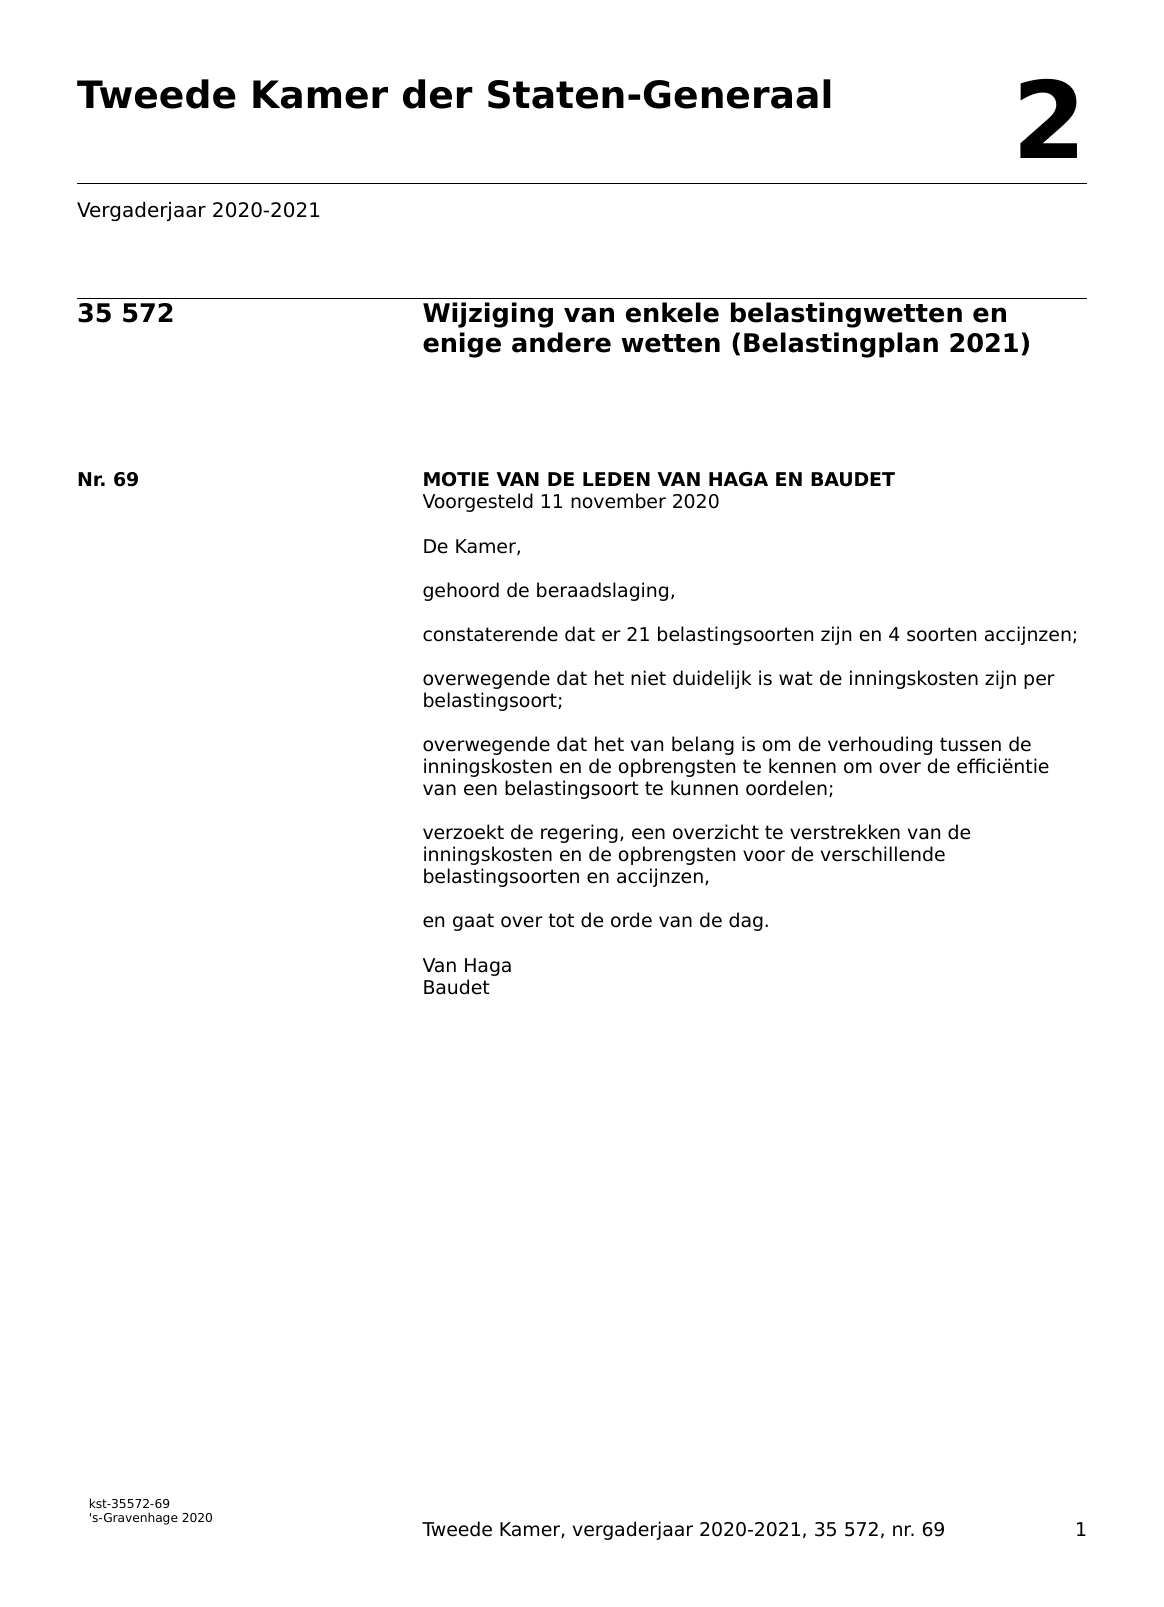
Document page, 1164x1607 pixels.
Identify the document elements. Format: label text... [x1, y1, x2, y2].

text verzoekt de regering, een overzicht te verstrekken van de inningskosten en de opbrengsten voor de verschillende belastingsoorten en accijnzen, [422, 822, 1087, 888]
text gehoord de beraadslaging, [422, 580, 1087, 602]
table_cell Vergaderjaar 2020-2021 [77, 184, 1087, 298]
subtitle 35 572 Wijziging van enkele belastingwetten en enige andere wetten (Belastingplan 2021) [77, 299, 1087, 358]
text De Kamer, [422, 536, 1087, 557]
text kst-35572-69 [88, 1497, 323, 1511]
text overwegende dat het van belang is om de verhouding tussen de inningskosten en de opbrengsten te kennen om over de efficiëntie van een belastingsoort te kunnen oordelen; [422, 734, 1087, 800]
text constaterende dat er 21 belastingsoorten zijn en 4 soorten accijnzen; [422, 624, 1087, 646]
subtitle Nr. 69 MOTIE VAN DE LEDEN VAN HAGA EN BAUDET [77, 469, 1087, 491]
text Van Haga [422, 954, 1087, 977]
text Baudet [422, 977, 1087, 998]
table_header Tweede Kamer der Staten-Generaal [77, 59, 886, 183]
text Voorgesteld 11 november 2020 [422, 491, 1087, 513]
text 's-Gravenhage 2020 [88, 1511, 323, 1525]
text overwegende dat het niet duidelijk is wat de inningskosten zijn per belastingsoort; [422, 668, 1087, 712]
table_header 2 [886, 59, 1087, 183]
text en gaat over tot de orde van de dag. [422, 910, 1087, 932]
